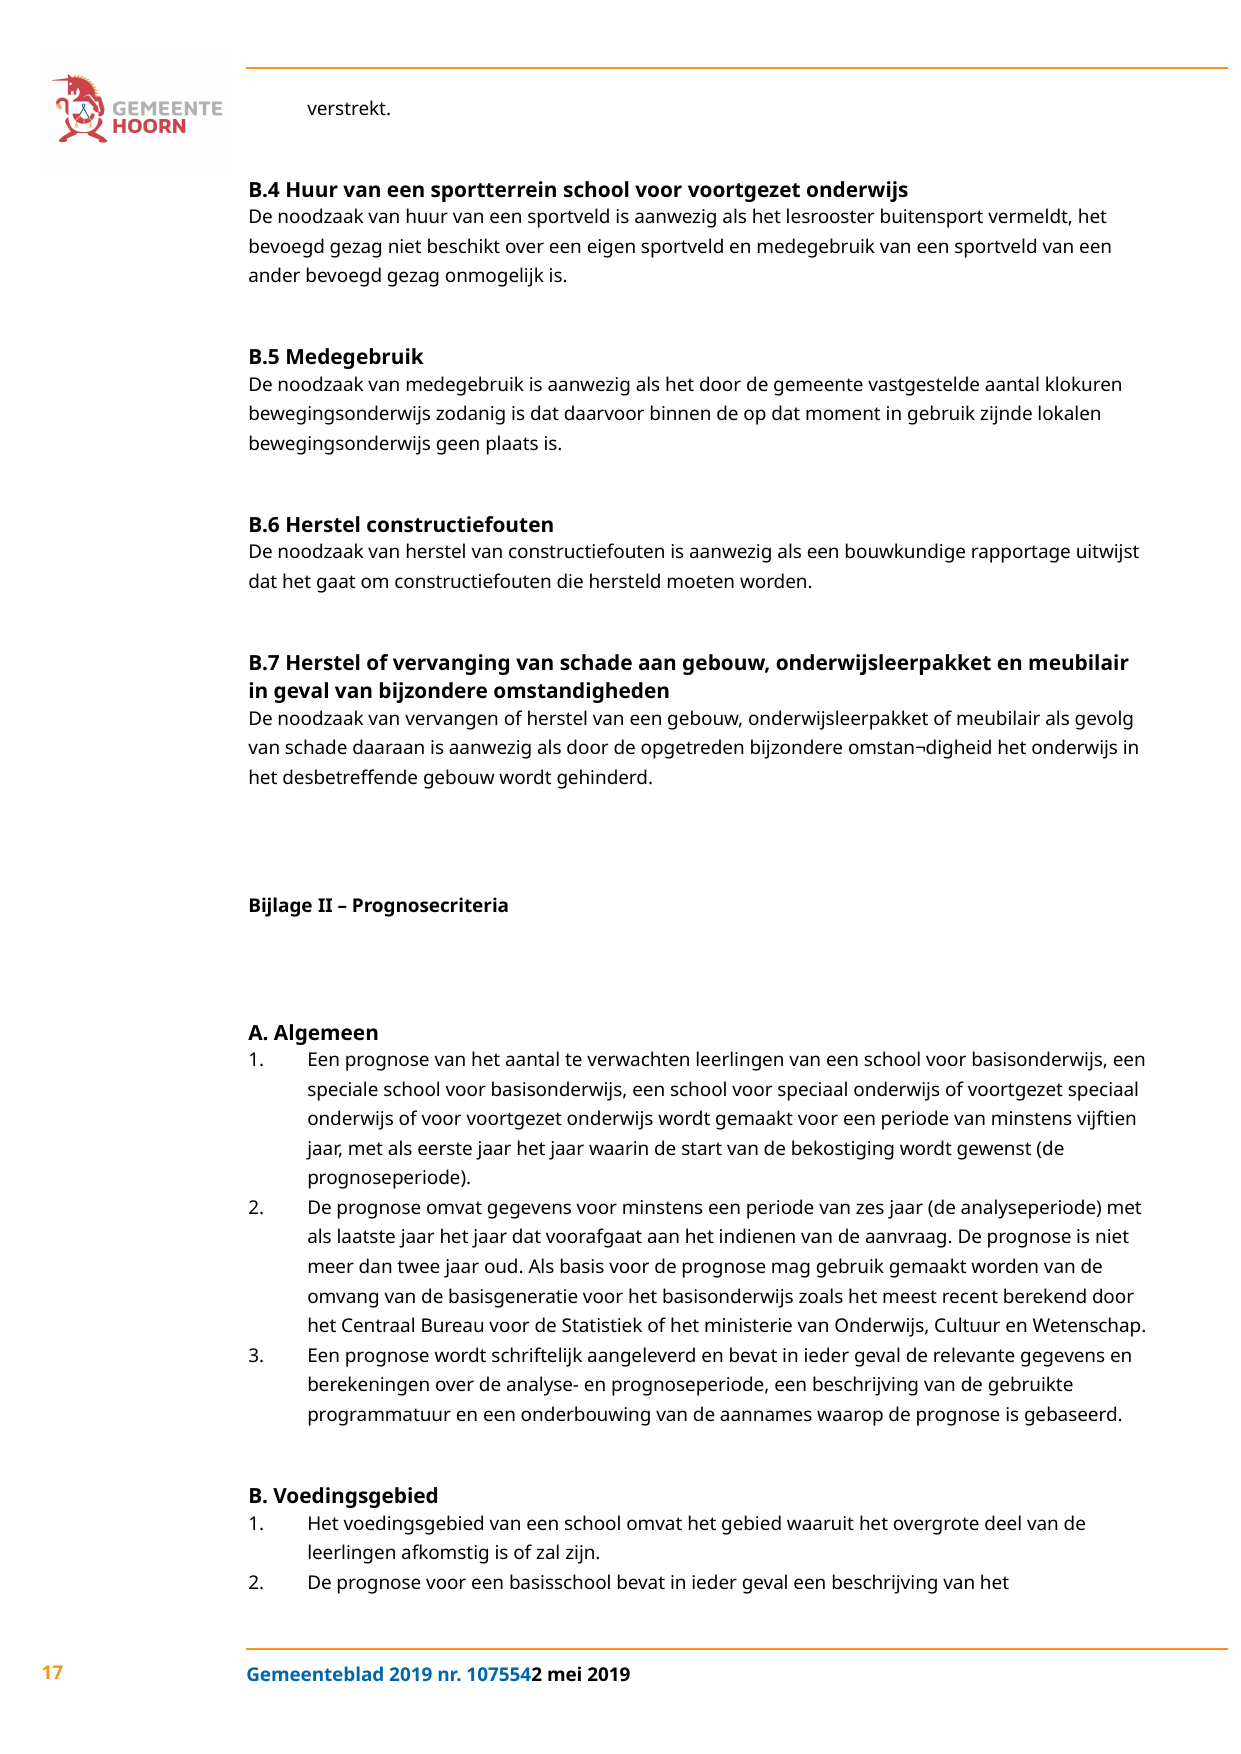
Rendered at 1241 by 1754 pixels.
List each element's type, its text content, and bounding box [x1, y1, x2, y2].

text B.5 Medegebruik [248, 342, 1152, 371]
picture [41, 47, 231, 172]
list Een prognose wordt schriftelijk aangeleverd en bevat in ieder geval de relevante gegevens en berekeningen over de analyse- en prognoseperiode, een beschrijving van de gebruikte programmatuur en een onderbouwing van de aannames waarop de prognose is gebaseerd. [248, 1342, 1152, 1427]
list Een prognose van het aantal te verwachten leerlingen van een school voor basisonderwijs, een speciale school voor basisonderwijs, een school voor speciaal onderwijs of voortgezet speciaal onderwijs of voor voortgezet onderwijs wordt gemaakt voor een periode van minstens vijftien jaar, met als eerste jaar het jaar waarin de start van de bekostiging wordt gewenst (de prognoseperiode). [248, 1046, 1152, 1190]
list verstrekt. [248, 95, 1152, 121]
text Bijlage II – Prognosecriteria [248, 890, 1152, 918]
list De prognose omvat gegevens voor minstens een periode van zes jaar (de analyseperiode) met als laatste jaar het jaar dat voorafgaat aan het indienen van de aanvraag. De prognose is niet meer dan twee jaar oud. Als basis voor de prognose mag gebruik gemaakt worden van de omvang van de basisgeneratie voor het basisonderwijs zoals het meest recent berekend door het Centraal Bureau voor de Statistiek of het ministerie van Onderwijs, Cultuur en Wetenschap. [248, 1194, 1152, 1338]
text B. Voedingsgebied [248, 1481, 1152, 1510]
text De noodzaak van vervangen of herstel van een gebouw, onderwijsleerpakket of meubilair als gevolg van schade daaraan is aanwezig als door de opgetreden bijzondere omstan¬digheid het onderwijs in het desbetreffende gebouw wordt gehinderd. [248, 705, 1152, 790]
text B.7 Herstel of vervanging van schade aan gebouw, onderwijsleerpakket en meubilair in geval van bijzondere omstandigheden [248, 648, 1152, 705]
text B.4 Huur van een sportterrein school voor voortgezet onderwijs [248, 175, 1152, 203]
text De noodzaak van herstel van constructiefouten is aanwezig als een bouwkundige rapportage uitwijst dat het gaat om constructiefouten die hersteld moeten worden. [248, 538, 1152, 594]
list Het voedingsgebied van een school omvat het gebied waaruit het overgrote deel van de leerlingen afkomstig is of zal zijn. [248, 1510, 1152, 1565]
text A. Algemeen [248, 1018, 1152, 1046]
text De noodzaak van medegebruik is aanwezig als het door de gemeente vastgestelde aantal klokuren bewegingsonderwijs zodanig is dat daarvoor binnen de op dat moment in gebruik zijnde lokalen bewegingsonderwijs geen plaats is. [248, 371, 1152, 456]
text B.6 Herstel constructiefouten [248, 510, 1152, 538]
list De prognose voor een basisschool bevat in ieder geval een beschrijving van het [248, 1569, 1152, 1594]
text De noodzaak van huur van een sportveld is aanwezig als het lesrooster buitensport vermeldt, het bevoegd gezag niet beschikt over een eigen sportveld en medegebruik van een sportveld van een ander bevoegd gezag onmogelijk is. [248, 203, 1152, 288]
